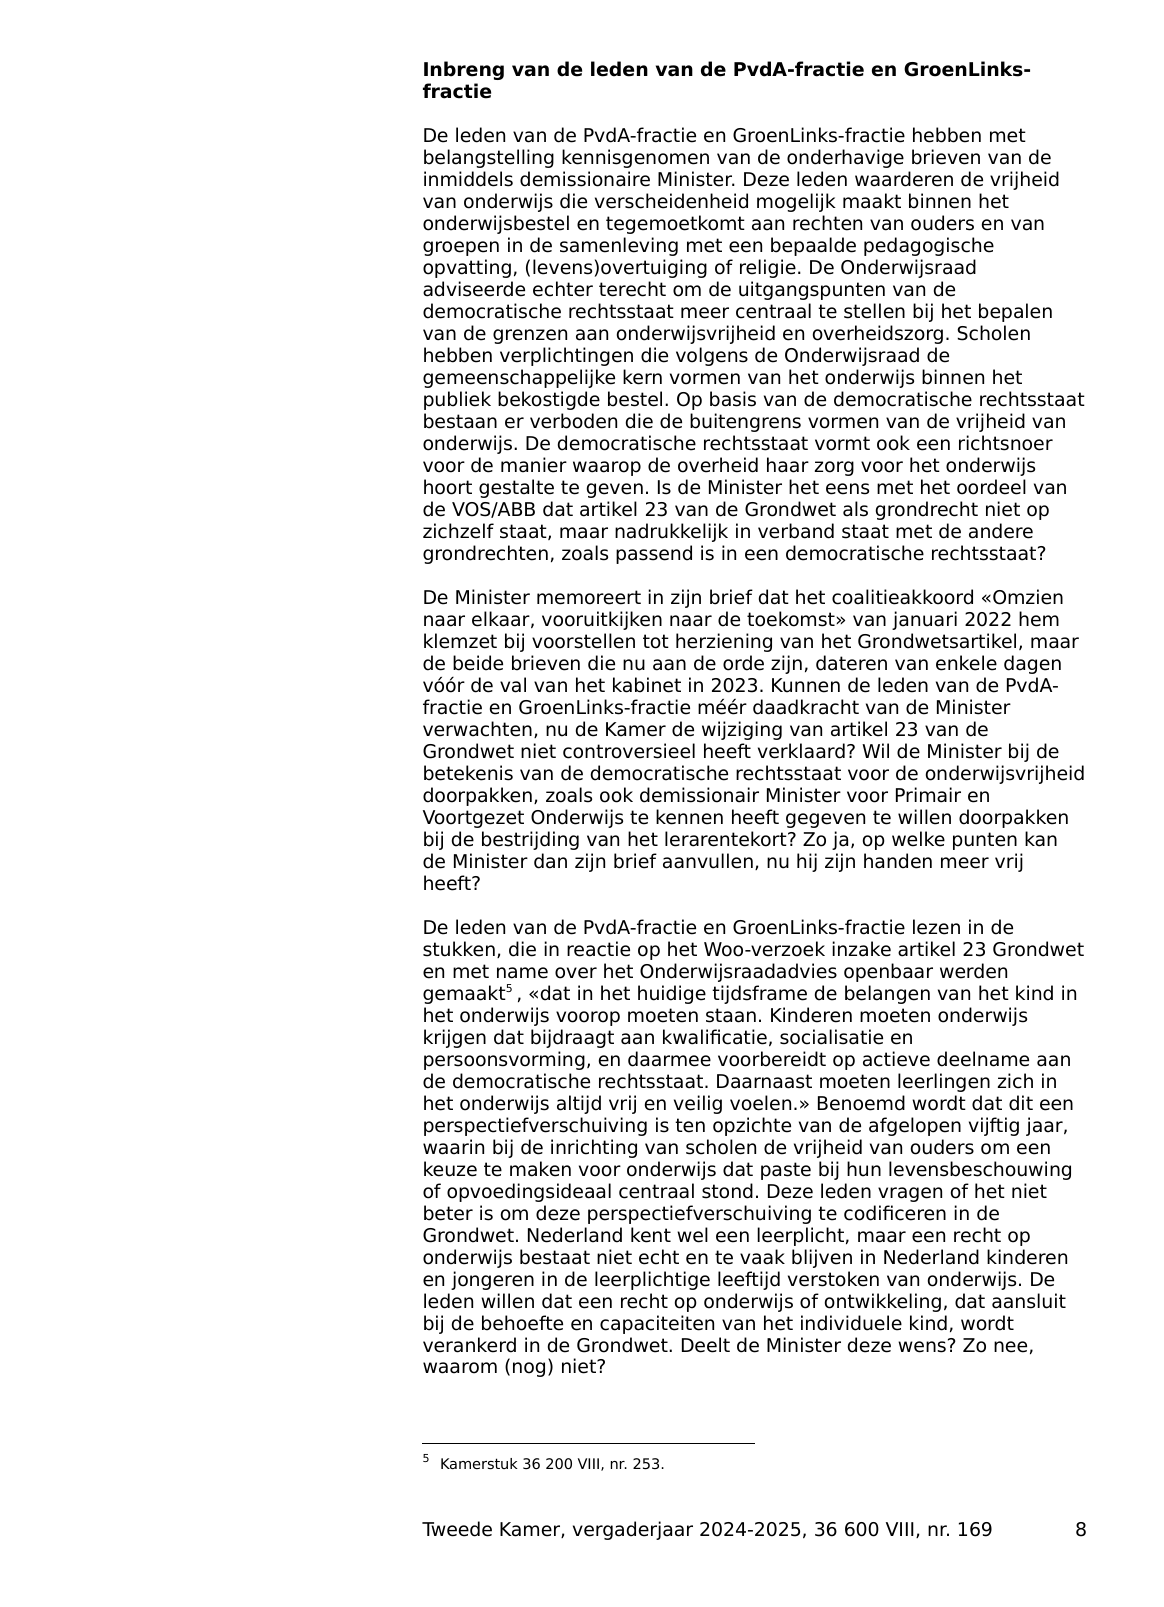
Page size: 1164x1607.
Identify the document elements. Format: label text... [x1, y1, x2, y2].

text De Minister memoreert in zijn brief dat het coalitieakkoord «Omzien naar elkaar, vooruitkijken naar de toekomst» van januari 2022 hem klemzet bij voorstellen tot herziening van het Grondwetsartikel, maar de beide brieven die nu aan de orde zijn, dateren van enkele dagen vóór de val van het kabinet in 2023. Kunnen de leden van de PvdA-fractie en GroenLinks-fractie méér daadkracht van de Minister verwachten, nu de Kamer de wijziging van artikel 23 van de Grondwet niet controversieel heeft verklaard? Wil de Minister bij de betekenis van de democratische rechtsstaat voor de onderwijsvrijheid doorpakken, zoals ook demissionair Minister voor Primair en Voortgezet Onderwijs te kennen heeft gegeven te willen doorpakken bij de bestrijding van het lerarentekort? Zo ja, op welke punten kan de Minister dan zijn brief aanvullen, nu hij zijn handen meer vrij heeft? [422, 587, 1087, 895]
text De leden van de PvdA-fractie en GroenLinks-fractie lezen in de stukken, die in reactie op het Woo-verzoek inzake artikel 23 Grondwet en met name over het Onderwijsraadadvies openbaar werden gemaakt, «dat in het huidige tijdsframe de belangen van het kind in het onderwijs voorop moeten staan. Kinderen moeten onderwijs krijgen dat bijdraagt aan kwalificatie, socialisatie en persoonsvorming, en daarmee voorbereidt op actieve deelname aan de democratische rechtsstaat. Daarnaast moeten leerlingen zich in het onderwijs altijd vrij en veilig voelen.» Benoemd wordt dat dit een perspectiefverschuiving is ten opzichte van de afgelopen vijftig jaar, waarin bij de inrichting van scholen de vrijheid van ouders om een keuze te maken voor onderwijs dat paste bij hun levensbeschouwing of opvoedingsideaal centraal stond. Deze leden vragen of het niet beter is om deze perspectiefverschuiving te codificeren in de Grondwet. Nederland kent wel een leerplicht, maar een recht op onderwijs bestaat niet echt en te vaak blijven in Nederland kinderen en jongeren in de leerplichtige leeftijd verstoken van onderwijs. De leden willen dat een recht op onderwijs of ontwikkeling, dat aansluit bij de behoefte en capaciteiten van het individuele kind, wordt verankerd in de Grondwet. Deelt de Minister deze wens? Zo nee, waarom (nog) niet? [422, 917, 1087, 1378]
subtitle Inbreng van de leden van de PvdA-fractie en GroenLinks-fractie [422, 59, 1087, 103]
text De leden van de PvdA-fractie en GroenLinks-fractie hebben met belangstelling kennisgenomen van de onderhavige brieven van de inmiddels demissionaire Minister. Deze leden waarderen de vrijheid van onderwijs die verscheidenheid mogelijk maakt binnen het onderwijsbestel en tegemoetkomt aan rechten van ouders en van groepen in de samenleving met een bepaalde pedagogische opvatting, (levens)overtuiging of religie. De Onderwijsraad adviseerde echter terecht om de uitgangspunten van de democratische rechtsstaat meer centraal te stellen bij het bepalen van de grenzen aan onderwijsvrijheid en overheidszorg. Scholen hebben verplichtingen die volgens de Onderwijsraad de gemeenschappelijke kern vormen van het onderwijs binnen het publiek bekostigde bestel. Op basis van de democratische rechtsstaat bestaan er verboden die de buitengrens vormen van de vrijheid van onderwijs. De democratische rechtsstaat vormt ook een richtsnoer voor de manier waarop de overheid haar zorg voor het onderwijs hoort gestalte te geven. Is de Minister het eens met het oordeel van de VOS/ABB dat artikel 23 van de Grondwet als grondrecht niet op zichzelf staat, maar nadrukkelijk in verband staat met de andere grondrechten, zoals passend is in een democratische rechtsstaat? [422, 125, 1087, 565]
text Kamerstuk 36 200 VIII, nr. 253. [422, 1452, 1087, 1474]
